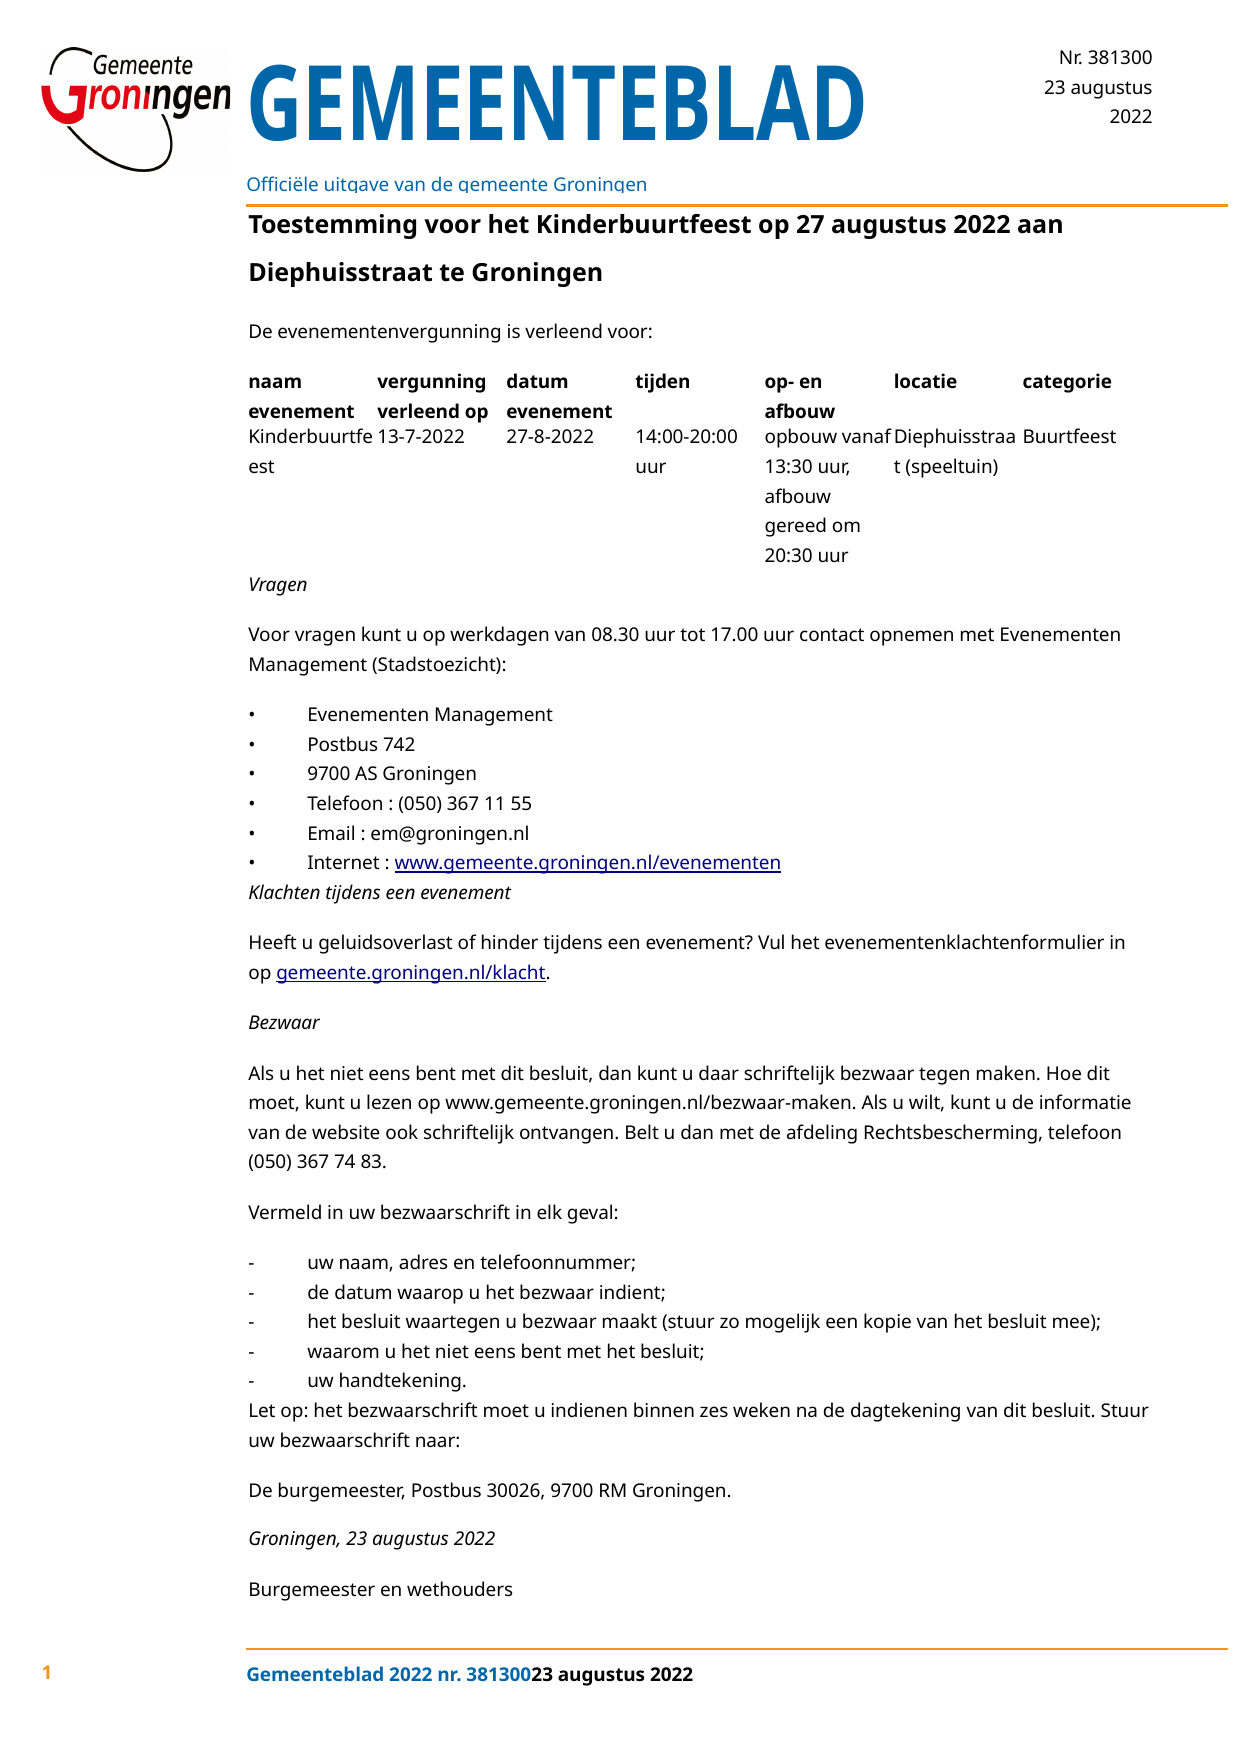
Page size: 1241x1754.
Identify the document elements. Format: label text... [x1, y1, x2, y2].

table_header categorie [1023, 369, 1152, 424]
table_header vergunning verleend op [377, 369, 506, 424]
table_header op- en afbouw [764, 369, 893, 424]
table_cell Kinderbuurtfeest [248, 424, 377, 568]
text Toestemming voor het Kinderbuurtfeest op 27 augustus 2022 aan Diephuisstraat te Groningen [248, 207, 1152, 288]
list Evenementen Management [248, 701, 1152, 727]
text Burgemeester en wethouders [248, 1577, 1152, 1602]
text Let op: het bezwaarschrift moet u indienen binnen zes weken na de dagtekening van dit besluit. Stuur uw bezwaarschrift naar: [248, 1397, 1152, 1453]
list waarom u het niet eens bent met het besluit; [248, 1338, 1152, 1364]
text Als u het niet eens bent met dit besluit, dan kunt u daar schriftelijk bezwaar tegen maken. Hoe dit moet, kunt u lezen op www.gemeente.groningen.nl/bezwaar-maken. Als u wilt, kunt u de informatie van de website ook schriftelijk ontvangen. Belt u dan met de afdeling Rechtsbescherming, telefoon (050) 367 74 83. [248, 1060, 1152, 1174]
list uw handtekening. [248, 1368, 1152, 1393]
list het besluit waartegen u bezwaar maakt (stuur zo mogelijk een kopie van het besluit mee); [248, 1308, 1152, 1334]
text Bezwaar [248, 1009, 1152, 1035]
table_cell 13-7-2022 [377, 424, 506, 568]
list Email : em@groningen.nl [248, 820, 1152, 846]
text Voor vragen kunt u op werkdagen van 08.30 uur tot 17.00 uur contact opnemen met Evenementen Management (Stadstoezicht): [248, 621, 1152, 677]
text Vermeld in uw bezwaarschrift in elk geval: [248, 1199, 1152, 1225]
table_header tijden [635, 369, 764, 424]
table_cell 14:00-20:00 uur [635, 424, 764, 568]
list de datum waarop u het bezwaar indient; [248, 1279, 1152, 1305]
table_header naam evenement [248, 369, 377, 424]
text Groningen, 23 augustus 2022 [248, 1525, 1152, 1551]
list 9700 AS Groningen [248, 761, 1152, 786]
text De evenementenvergunning is verleend voor: [248, 318, 1152, 344]
text Heeft u geluidsoverlast of hinder tijdens een evenement? Vul het evenementenklachtenformulier in op gemeente.groningen.nl/klacht. [248, 929, 1152, 985]
list Telefoon : (050) 367 11 55 [248, 790, 1152, 816]
text Klachten tijdens een evenement [248, 879, 1152, 905]
picture [41, 47, 231, 172]
text Vragen [248, 571, 1152, 597]
table_cell 27-8-2022 [506, 424, 635, 568]
list Internet : www.gemeente.groningen.nl/evenementen [248, 849, 1152, 875]
text De burgemeester, Postbus 30026, 9700 RM Groningen. [248, 1477, 1152, 1503]
table_cell Buurtfeest [1023, 424, 1152, 568]
table_cell opbouw vanaf 13:30 uur, afbouw gereed om 20:30 uur [764, 424, 893, 568]
table_header datum evenement [506, 369, 635, 424]
table_header locatie [894, 369, 1022, 424]
table_cell Diephuisstraat (speeltuin) [894, 424, 1022, 568]
list uw naam, adres en telefoonnummer; [248, 1249, 1152, 1275]
list Postbus 742 [248, 731, 1152, 757]
